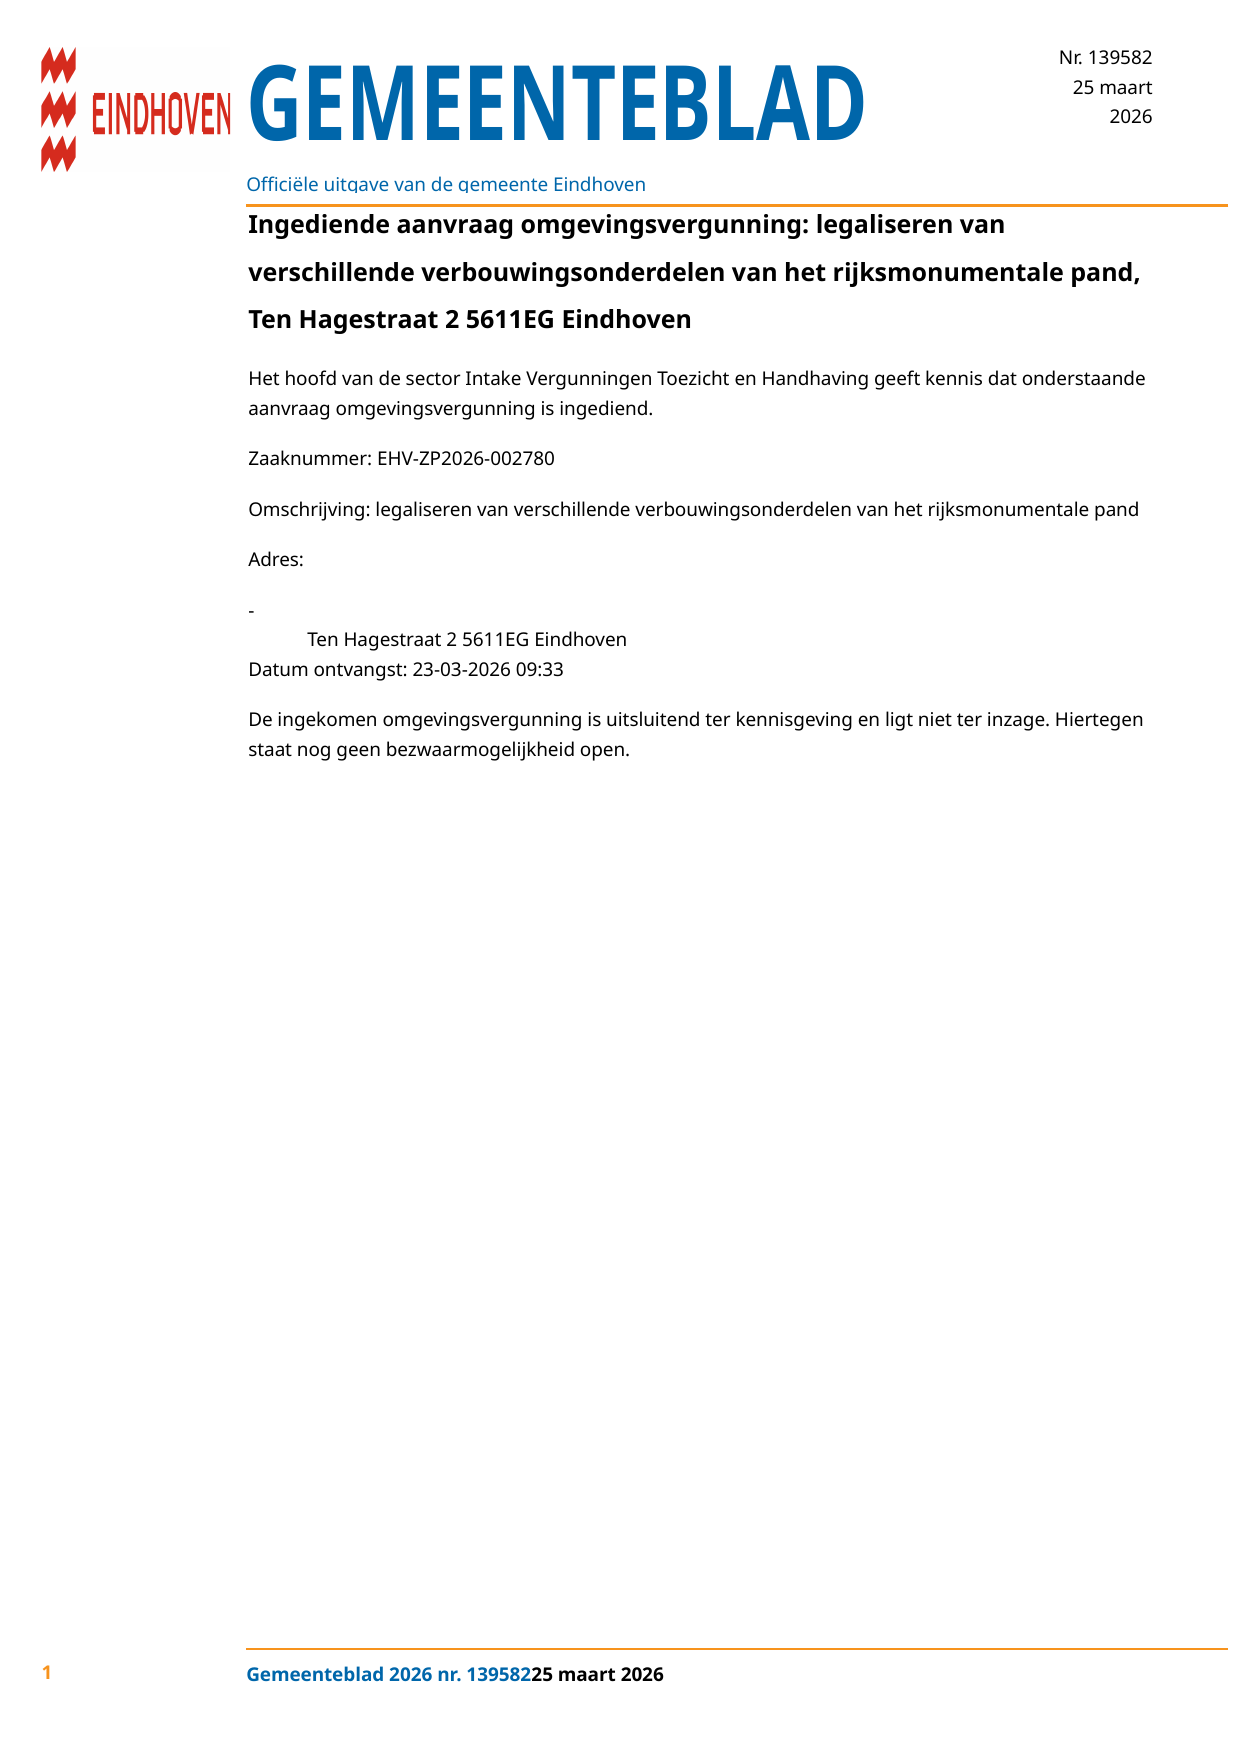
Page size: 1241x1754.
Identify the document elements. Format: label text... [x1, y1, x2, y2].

list Ten Hagestraat 2 5611EG Eindhoven [248, 626, 1152, 652]
text Ingediende aanvraag omgevingsvergunning: legaliseren van verschillende verbouwingsonderdelen van het rijksmonumentale pand, Ten Hagestraat 2 5611EG Eindhoven [248, 207, 1152, 336]
text Zaaknummer: EHV-ZP2026-002780 [248, 446, 1152, 471]
text Omschrijving: legaliseren van verschillende verbouwingsonderdelen van het rijksmonumentale pand [248, 496, 1152, 522]
text De ingekomen omgevingsvergunning is uitsluitend ter kennisgeving en ligt niet ter inzage. Hiertegen staat nog geen bezwaarmogelijkheid open. [248, 706, 1152, 762]
text Het hoofd van de sector Intake Vergunningen Toezicht en Handhaving geeft kennis dat onderstaande aanvraag omgevingsvergunning is ingediend. [248, 366, 1152, 421]
text Datum ontvangst: 23-03-2026 09:33 [248, 656, 1152, 682]
text Adres: [248, 546, 1152, 572]
picture [41, 47, 231, 172]
